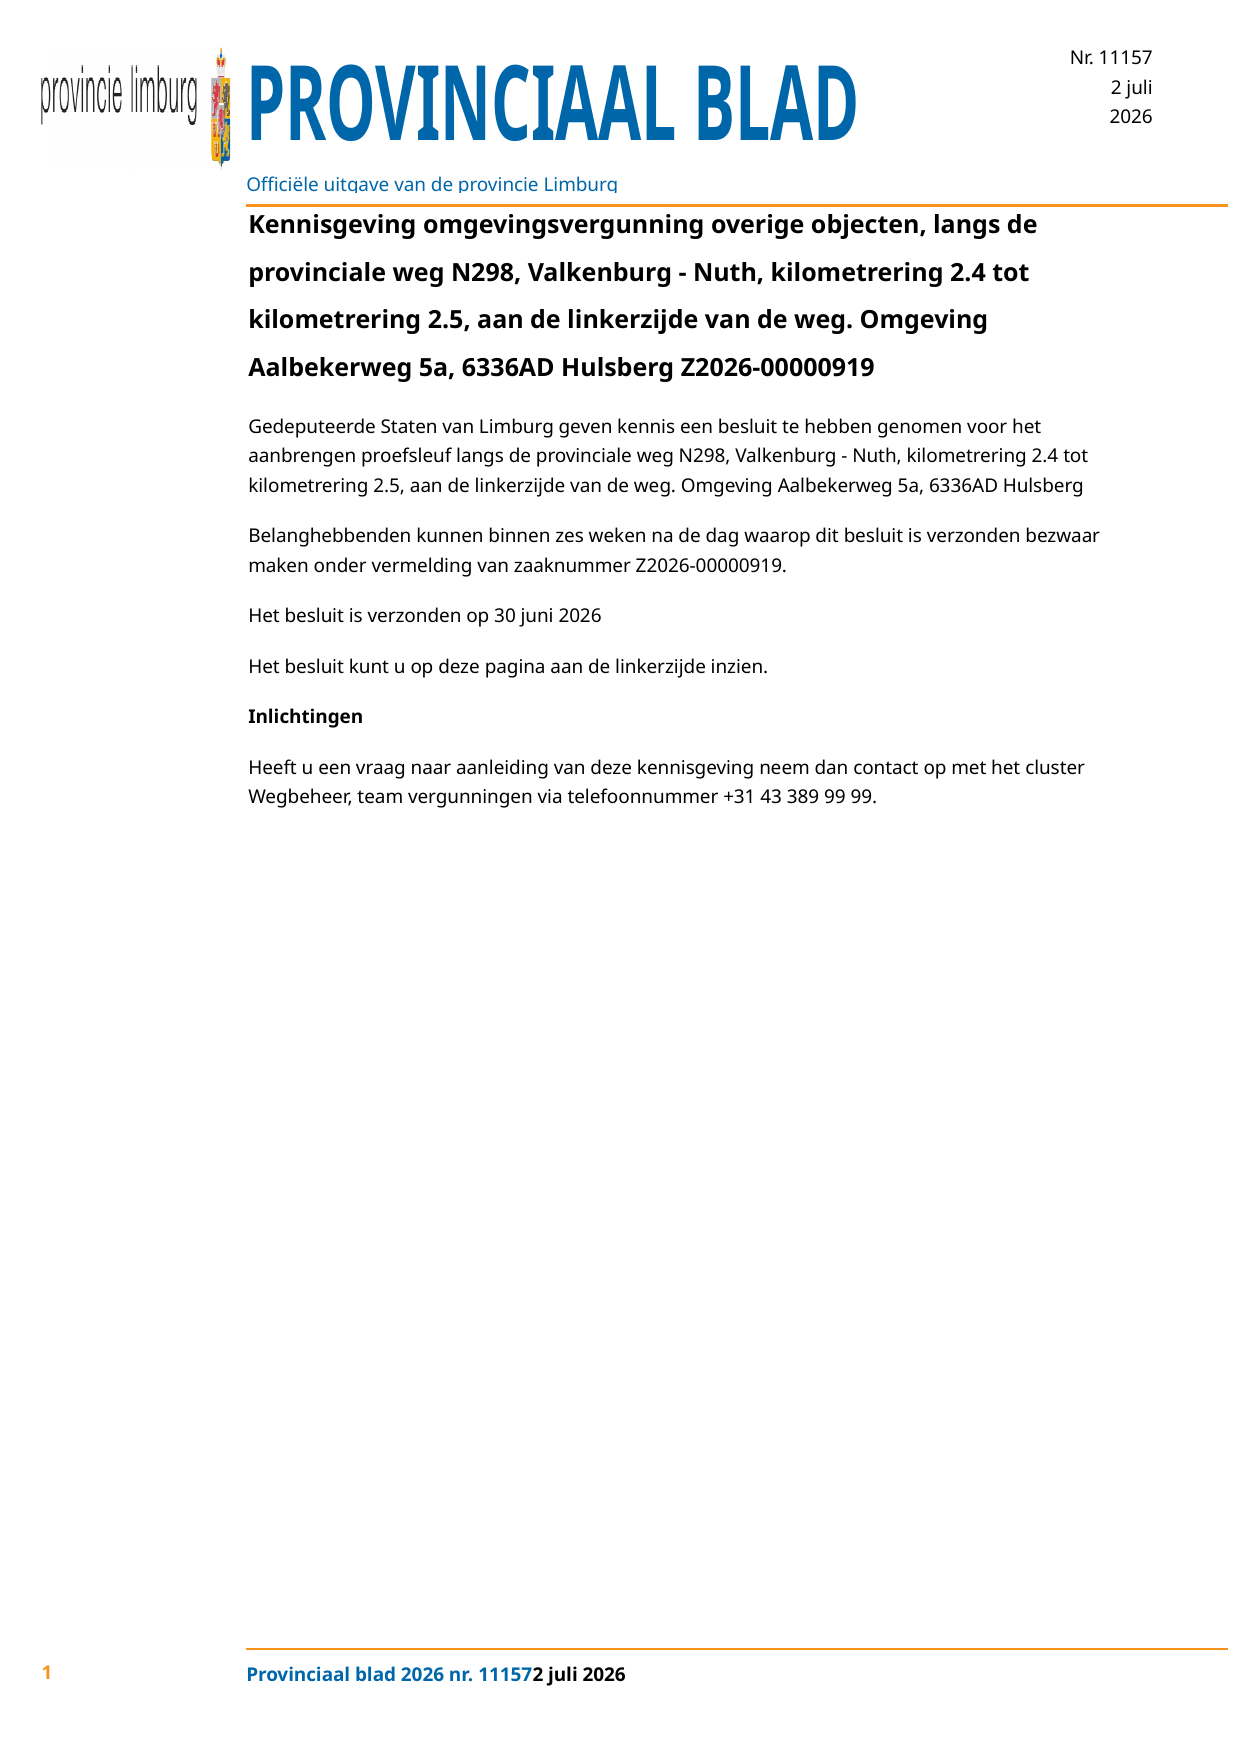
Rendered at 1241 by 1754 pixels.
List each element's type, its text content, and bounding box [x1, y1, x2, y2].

text Belanghebbenden kunnen binnen zes weken na de dag waarop dit besluit is verzonden bezwaar maken onder vermelding van zaaknummer Z2026-00000919. [248, 523, 1152, 578]
picture [41, 47, 231, 172]
text Het besluit kunt u op deze pagina aan de linkerzijde inzien. [248, 653, 1152, 679]
text Inlichtingen [248, 703, 1152, 729]
text Het besluit is verzonden op 30 juni 2026 [248, 603, 1152, 628]
text Gedeputeerde Staten van Limburg geven kennis een besluit te hebben genomen voor het aanbrengen proefsleuf langs de provinciale weg N298, Valkenburg - Nuth, kilometrering 2.4 tot kilometrering 2.5, aan de linkerzijde van de weg. Omgeving Aalbekerweg 5a, 6336AD Hulsberg [248, 413, 1152, 498]
text Heeft u een vraag naar aanleiding van deze kennisgeving neem dan contact op met het cluster Wegbeheer, team vergunningen via telefoonnummer +31 43 389 99 99. [248, 754, 1152, 809]
text Kennisgeving omgevingsvergunning overige objecten, langs de provinciale weg N298, Valkenburg - Nuth, kilometrering 2.4 tot kilometrering 2.5, aan de linkerzijde van de weg. Omgeving Aalbekerweg 5a, 6336AD Hulsberg Z2026-00000919 [248, 207, 1152, 384]
